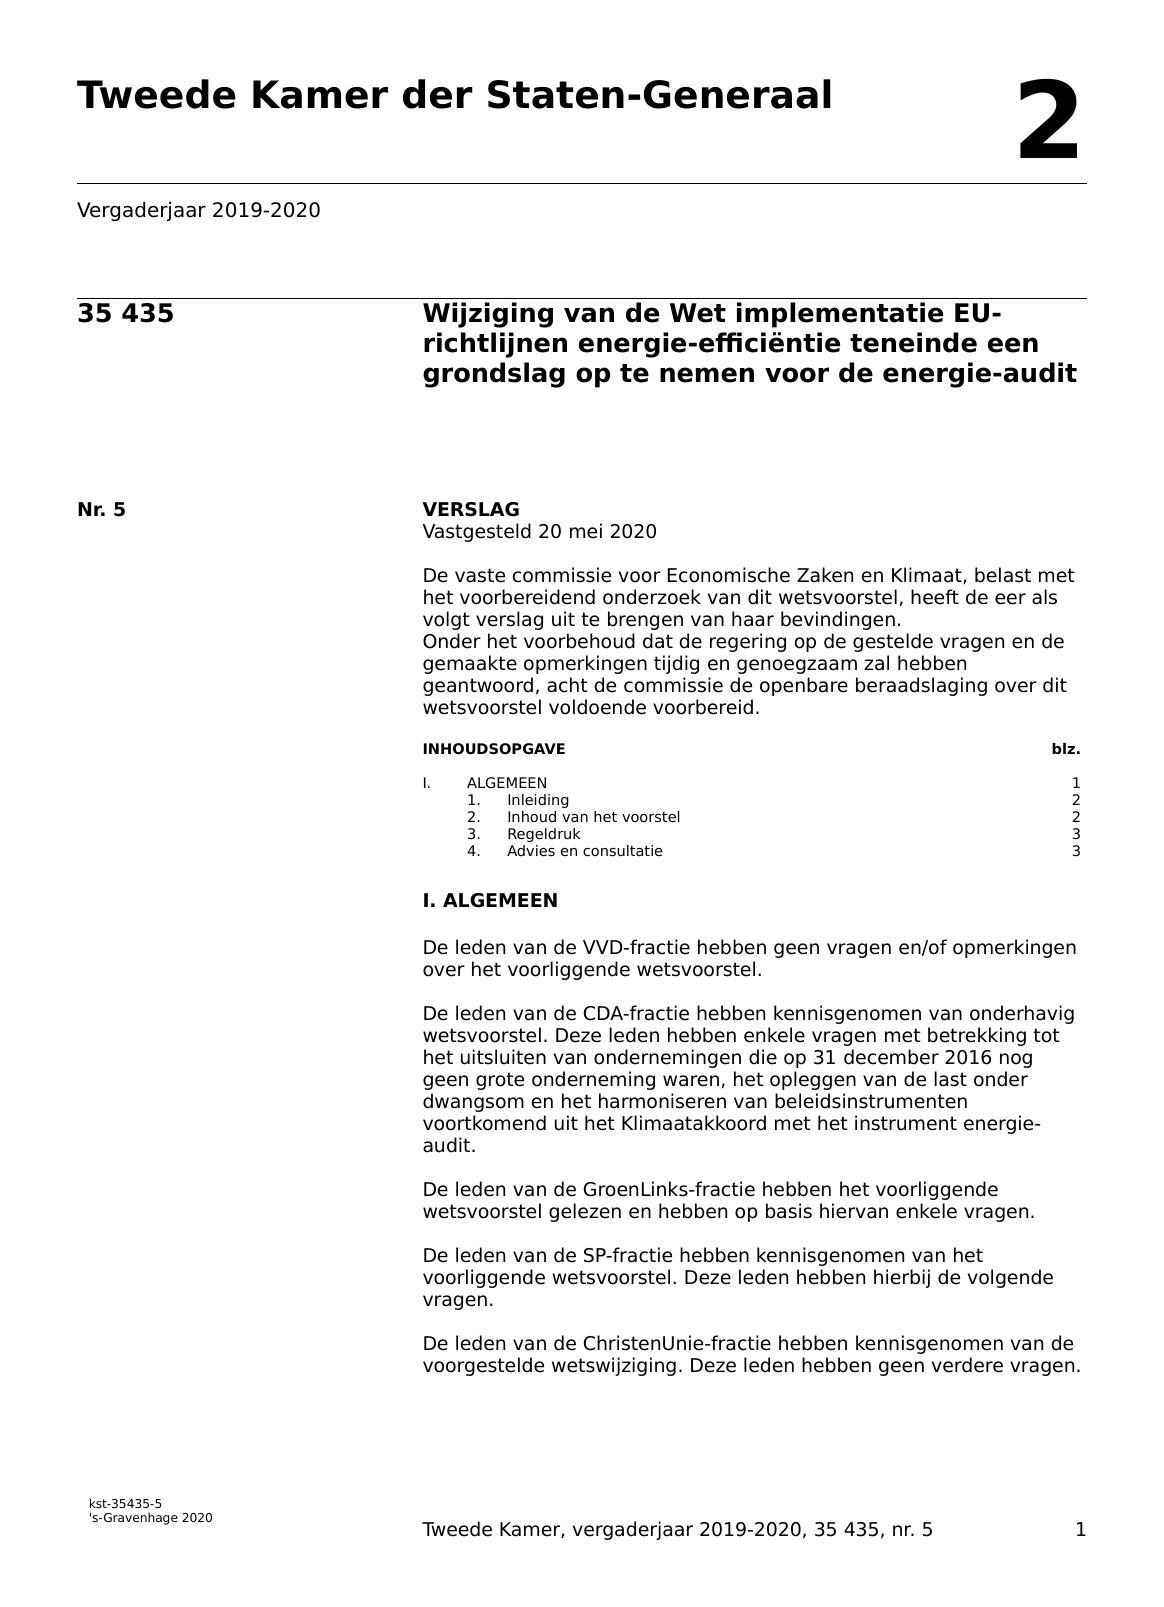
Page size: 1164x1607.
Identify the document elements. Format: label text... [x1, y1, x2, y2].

table_cell ALGEMEEN [461, 775, 999, 792]
text De leden van de VVD-fractie hebben geen vragen en/of opmerkingen over het voorliggende wetsvoorstel. [422, 937, 1087, 981]
table_cell [461, 758, 501, 775]
text kst-35435-5 [88, 1497, 323, 1511]
table_cell 3 [999, 826, 1087, 843]
table_cell [422, 758, 461, 775]
table_cell [422, 826, 461, 843]
table_cell 1. [461, 792, 501, 809]
text De leden van de SP-fractie hebben kennisgenomen van het voorliggende wetsvoorstel. Deze leden hebben hierbij de volgende vragen. [422, 1245, 1087, 1311]
text Onder het voorbehoud dat de regering op de gestelde vragen en de gemaakte opmerkingen tijdig en genoegzaam zal hebben geantwoord, acht de commissie de openbare beraadslaging over dit wetsvoorstel voldoende voorbereid. [422, 631, 1087, 719]
table_cell 2 [999, 792, 1087, 809]
table_cell [422, 792, 461, 809]
table_cell Advies en consultatie [501, 843, 999, 860]
table_cell Inleiding [501, 792, 999, 809]
text De leden van de GroenLinks-fractie hebben het voorliggende wetsvoorstel gelezen en hebben op basis hiervan enkele vragen. [422, 1179, 1087, 1223]
table_header blz. [999, 741, 1087, 758]
text De vaste commissie voor Economische Zaken en Klimaat, belast met het voorbereidend onderzoek van dit wetsvoorstel, heeft de eer als volgt verslag uit te brengen van haar bevindingen. [422, 565, 1087, 631]
text De leden van de CDA-fractie hebben kennisgenomen van onderhavig wetsvoorstel. Deze leden hebben enkele vragen met betrekking tot het uitsluiten van ondernemingen die op 31 december 2016 nog geen grote onderneming waren, het opleggen van de last onder dwangsom en het harmoniseren van beleidsinstrumenten voortkomend uit het Klimaatakkoord met het instrument energie-audit. [422, 1003, 1087, 1157]
table_cell 2 [999, 809, 1087, 826]
table_cell 3. [461, 826, 501, 843]
table_header 2 [886, 59, 1087, 183]
table_cell [501, 758, 999, 775]
table_cell 1 [999, 775, 1087, 792]
text 's-Gravenhage 2020 [88, 1511, 323, 1525]
subtitle I. ALGEMEEN [422, 890, 1087, 912]
table_cell Vergaderjaar 2019-2020 [77, 184, 1087, 298]
table_cell Inhoud van het voorstel [501, 809, 999, 826]
table_cell 3 [999, 843, 1087, 860]
table_cell [999, 758, 1087, 775]
text Vastgesteld 20 mei 2020 [422, 521, 1087, 543]
table_cell [422, 843, 461, 860]
table_cell [422, 809, 461, 826]
table_header Tweede Kamer der Staten-Generaal [77, 59, 886, 183]
text De leden van de ChristenUnie-fractie hebben kennisgenomen van de voorgestelde wetswijziging. Deze leden hebben geen verdere vragen. [422, 1333, 1087, 1377]
table_cell Regeldruk [501, 826, 999, 843]
table_header INHOUDSOPGAVE [422, 741, 999, 758]
subtitle Nr. 5 VERSLAG [77, 499, 1087, 521]
table_cell I. [422, 775, 461, 792]
table_cell 2. [461, 809, 501, 826]
table_cell 4. [461, 843, 501, 860]
subtitle 35 435 Wijziging van de Wet implementatie EU-richtlijnen energie-efficiëntie teneinde een grondslag op te nemen voor de energie-audit [77, 299, 1087, 388]
